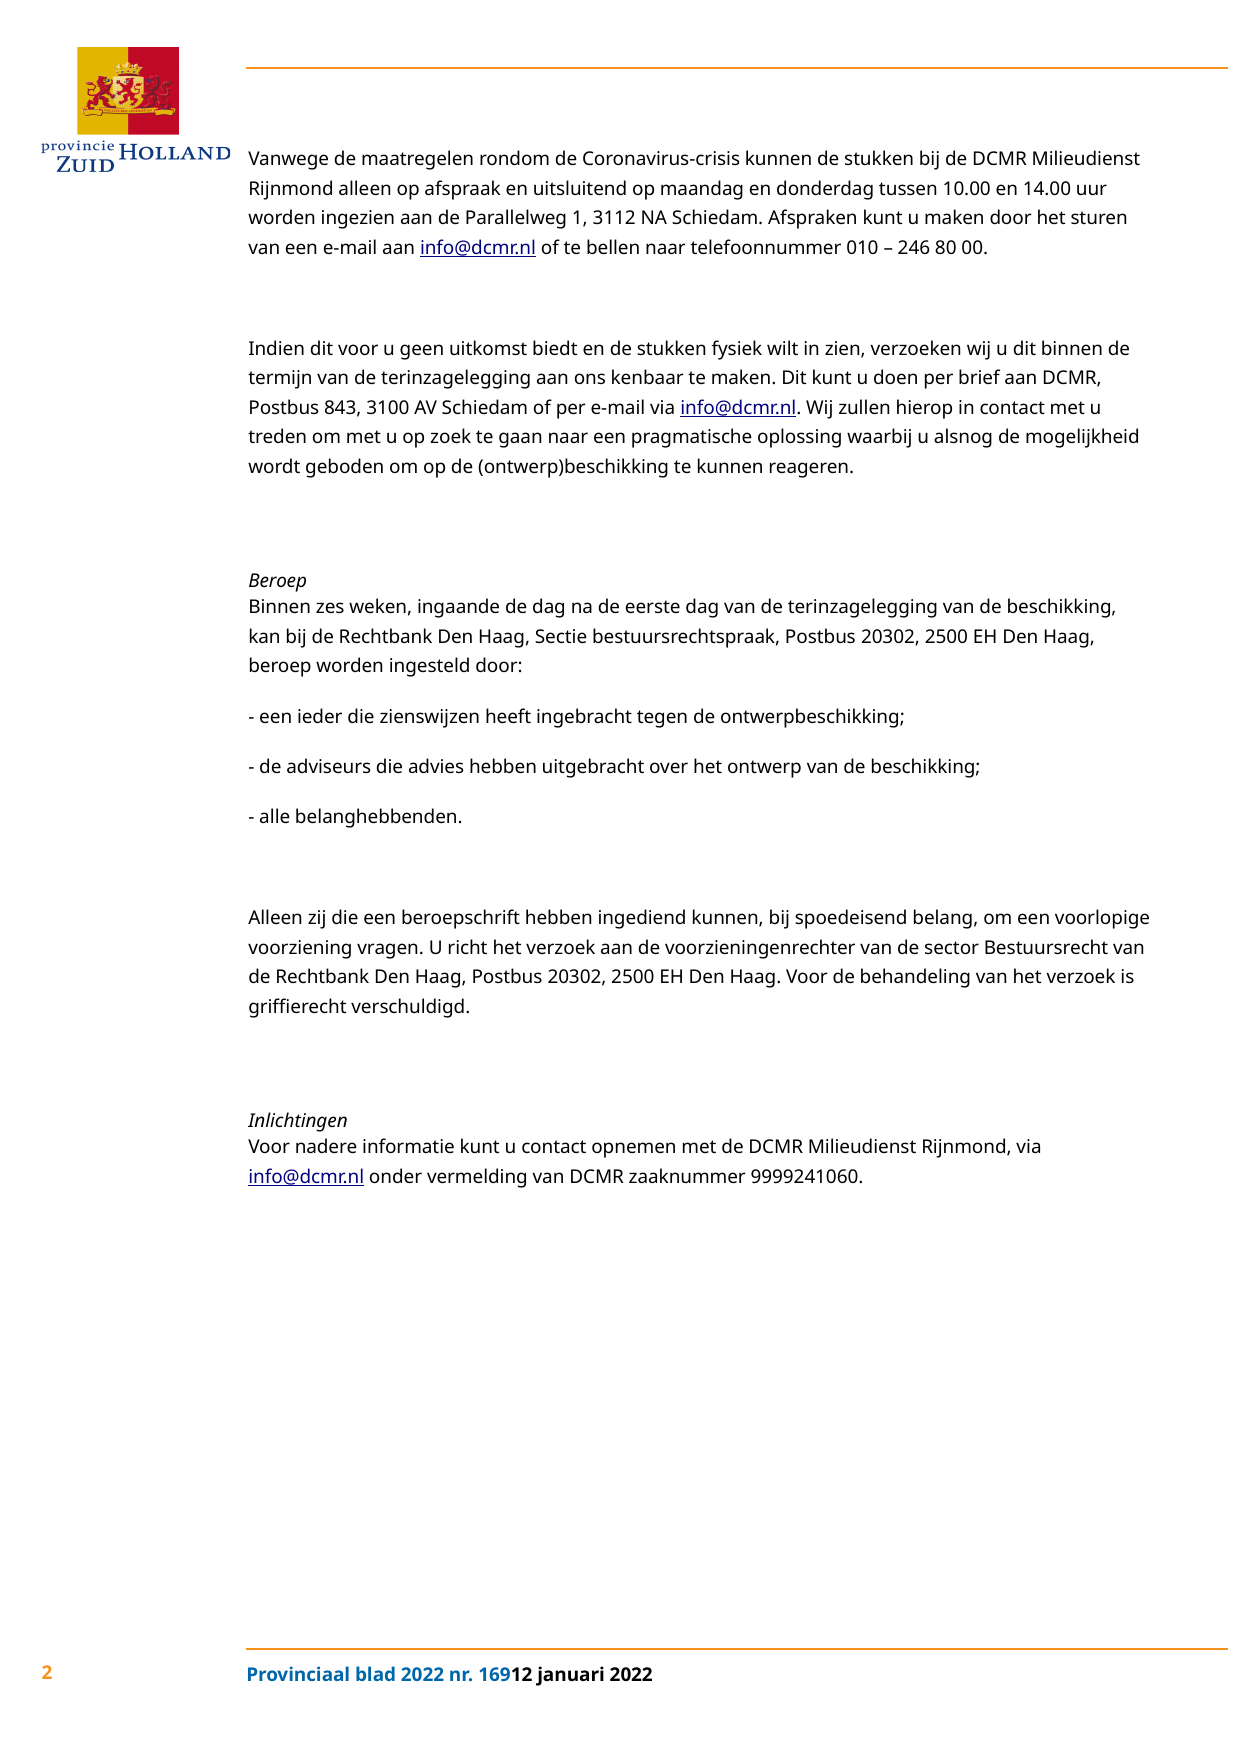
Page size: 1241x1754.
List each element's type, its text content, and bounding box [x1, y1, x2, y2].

text - de adviseurs die advies hebben uitgebracht over het ontwerp van de beschikking; [248, 753, 1152, 779]
text - alle belanghebbenden. [248, 804, 1152, 829]
text Vanwege de maatregelen rondom de Coronavirus-crisis kunnen de stukken bij de DCMR Milieudienst Rijnmond alleen op afspraak en uitsluitend op maandag en donderdag tussen 10.00 en 14.00 uur worden ingezien aan de Parallelweg 1, 3112 NA Schiedam. Afspraken kunt u maken door het sturen van een e-mail aan info@dcmr.nl of te bellen naar telefoonnummer 010 – 246 80 00. [248, 145, 1152, 260]
text Voor nadere informatie kunt u contact opnemen met de DCMR Milieudienst Rijnmond, via info@dcmr.nl onder vermelding van DCMR zaaknummer 9999241060. [248, 1133, 1152, 1189]
text Binnen zes weken, ingaande de dag na de eerste dag van de terinzagelegging van de beschikking, kan bij de Rechtbank Den Haag, Sectie bestuursrechtspraak, Postbus 20302, 2500 EH Den Haag, beroep worden ingesteld door: [248, 593, 1152, 678]
text Alleen zij die een beroepschrift hebben ingediend kunnen, bij spoedeisend belang, om een voorlopige voorziening vragen. U richt het verzoek aan de voorzieningenrechter van de sector Bestuursrecht van de Rechtbank Den Haag, Postbus 20302, 2500 EH Den Haag. Voor de behandeling van het verzoek is griffierecht verschuldigd. [248, 904, 1152, 1019]
text - een ieder die zienswijzen heeft ingebracht tegen de ontwerpbeschikking; [248, 703, 1152, 728]
picture [41, 47, 231, 172]
text Inlichtingen [248, 1108, 1152, 1133]
text Indien dit voor u geen uitkomst biedt en de stukken fysiek wilt in zien, verzoeken wij u dit binnen de termijn van de terinzagelegging aan ons kenbaar te maken. Dit kunt u doen per brief aan DCMR, Postbus 843, 3100 AV Schiedam of per e-mail via info@dcmr.nl. Wij zullen hierop in contact met u treden om met u op zoek te gaan naar een pragmatische oplossing waarbij u alsnog de mogelijkheid wordt geboden om op de (ontwerp)beschikking te kunnen reageren. [248, 335, 1152, 479]
text Beroep [248, 567, 1152, 593]
